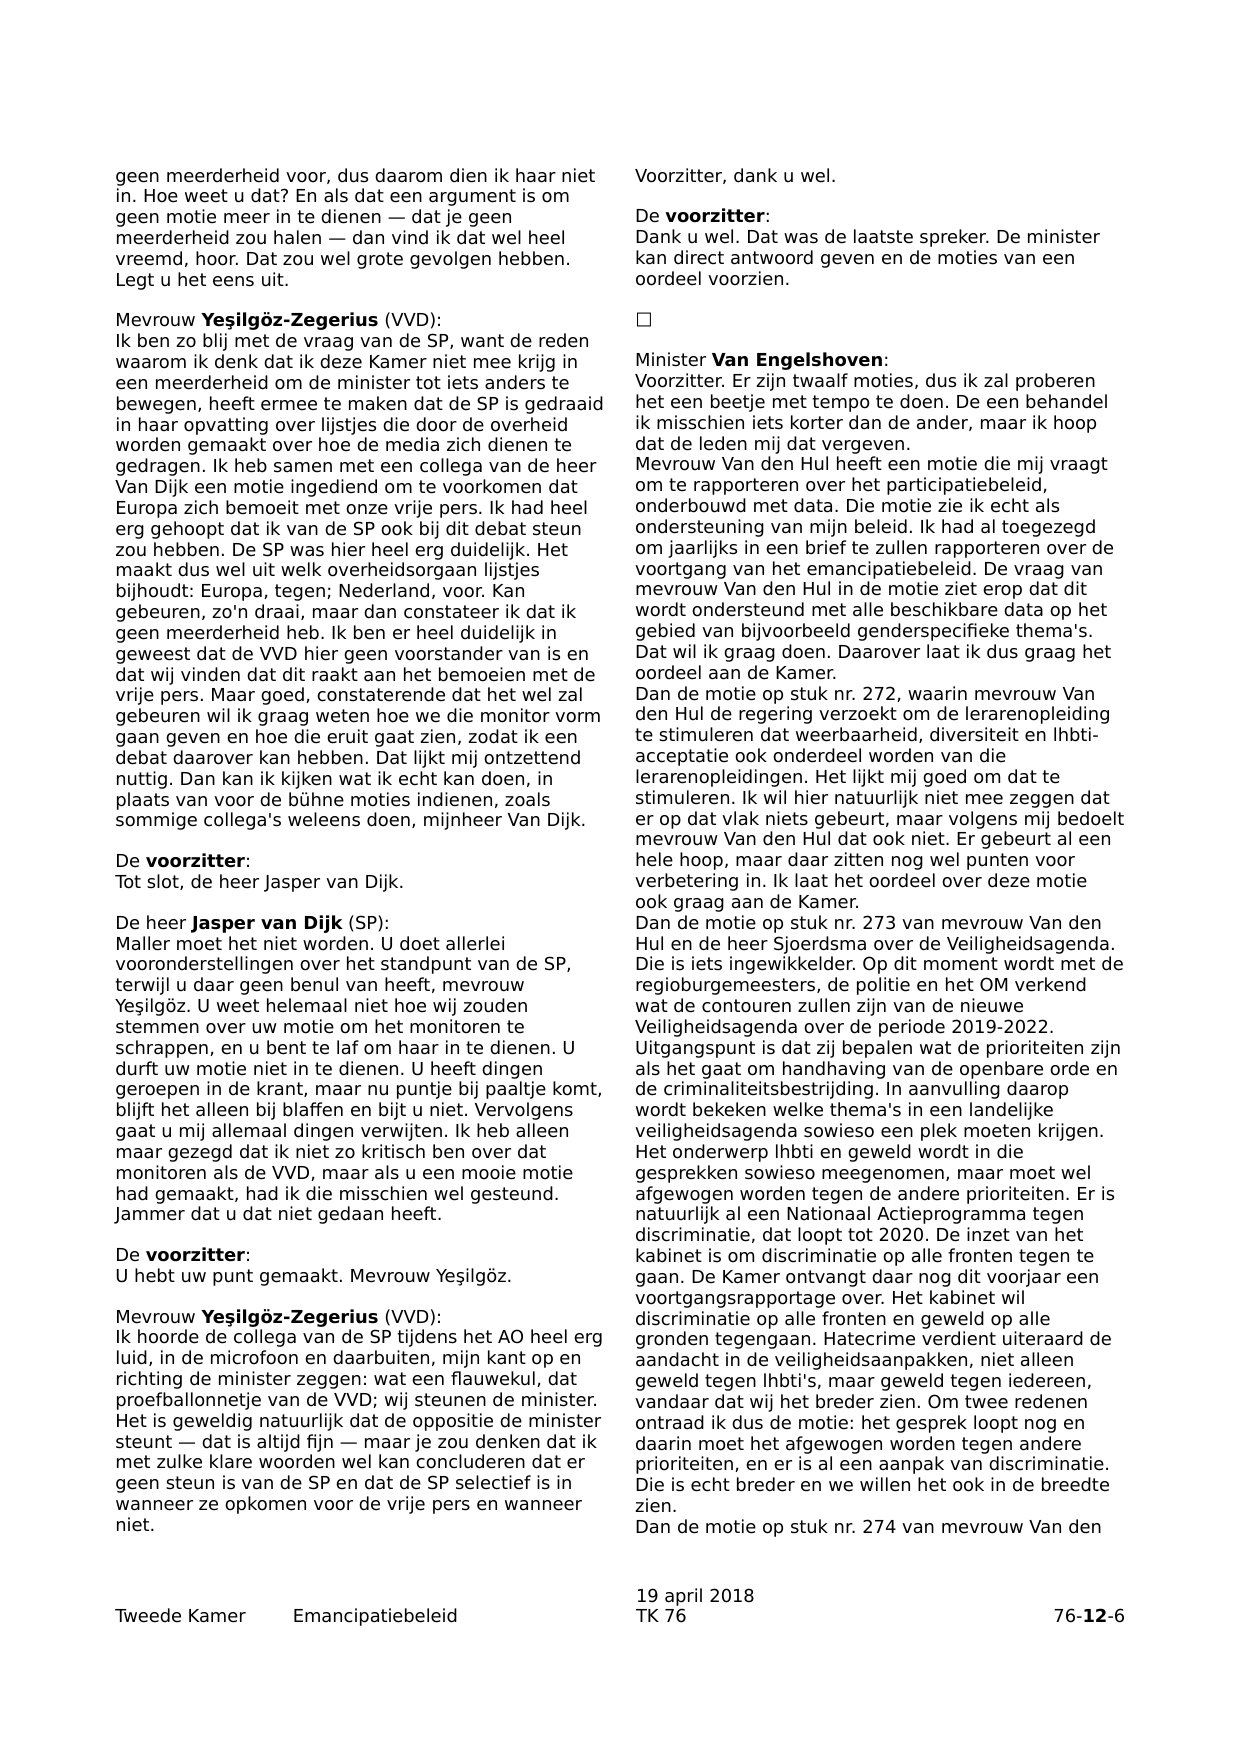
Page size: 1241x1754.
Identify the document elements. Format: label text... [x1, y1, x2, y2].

text Ik hoorde de collega van de SP tijdens het AO heel erg luid, in de microfoon en daarbuiten, mijn kant op en richting de minister zeggen: wat een flauwekul, dat proefballonnetje van de VVD; wij steunen de minister. [115, 1327, 605, 1411]
text Mevrouw Yeşilgöz-Zegerius (VVD): [115, 310, 605, 331]
text De heer Jasper van Dijk (SP): [115, 913, 605, 933]
text Voorzitter, dank u wel. [635, 165, 1125, 186]
text Ik ben zo blij met de vraag van de SP, want de reden waarom ik denk dat ik deze Kamer niet mee krijg in een meerderheid om de minister tot iets anders te bewegen, heeft ermee te maken dat de SP is gedraaid in haar opvatting over lijstjes die door de overheid worden gemaakt over hoe de media zich dienen te gedragen. Ik heb samen met een collega van de heer Van Dijk een motie ingediend om te voorkomen dat Europa zich bemoeit met onze vrije pers. Ik had heel erg gehoopt dat ik van de SP ook bij dit debat steun zou hebben. De SP was hier heel erg duidelijk. Het maakt dus wel uit welk overheidsorgaan lijstjes bijhoudt: Europa, tegen; Nederland, voor. Kan gebeuren, zo'n draai, maar dan constateer ik dat ik geen meerderheid heb. Ik ben er heel duidelijk in geweest dat de VVD hier geen voorstander van is en dat wij vinden dat dit raakt aan het bemoeien met de vrije pers. Maar goed, constaterende dat het wel zal gebeuren wil ik graag weten hoe we die monitor vorm gaan geven en hoe die eruit gaat zien, zodat ik een debat daarover kan hebben. Dat lijkt mij ontzettend nuttig. Dan kan ik kijken wat ik echt kan doen, in plaats van voor de bühne moties indienen, zoals sommige collega's weleens doen, mijnheer Van Dijk. [115, 331, 605, 831]
text Voorzitter. Er zijn twaalf moties, dus ik zal proberen het een beetje met tempo te doen. De een behandel ik misschien iets korter dan de ander, maar ik hoop dat de leden mij dat vergeven. [635, 371, 1125, 454]
text U hebt uw punt gemaakt. Mevrouw Yeşilgöz. [115, 1266, 605, 1287]
text Mevrouw Van den Hul heeft een motie die mij vraagt om te rapporteren over het participatiebeleid, onderbouwd met data. Die motie zie ik echt als ondersteuning van mijn beleid. Ik had al toegezegd om jaarlijks in een brief te zullen rapporteren over de voortgang van het emancipatiebeleid. De vraag van mevrouw Van den Hul in de motie ziet erop dat dit wordt ondersteund met alle beschikbare data op het gebied van bijvoorbeeld genderspecifieke thema's. Dat wil ik graag doen. Daarover laat ik dus graag het oordeel aan de Kamer. [635, 454, 1125, 683]
text Tot slot, de heer Jasper van Dijk. [115, 872, 605, 893]
text Dank u wel. Dat was de laatste spreker. De minister kan direct antwoord geven en de moties van een oordeel voorzien. [635, 227, 1125, 289]
text ⬜ [635, 309, 1125, 330]
text Dan de motie op stuk nr. 274 van mevrouw Van den [635, 1517, 1125, 1537]
text Dan de motie op stuk nr. 272, waarin mevrouw Van den Hul de regering verzoekt om de lerarenopleiding te stimuleren dat weerbaarheid, diversiteit en lhbti-acceptatie ook onderdeel worden van die lerarenopleidingen. Het lijkt mij goed om dat te stimuleren. Ik wil hier natuurlijk niet mee zeggen dat er op dat vlak niets gebeurt, maar volgens mij bedoelt mevrouw Van den Hul dat ook niet. Er gebeurt al een hele hoop, maar daar zitten nog wel punten voor verbetering in. Ik laat het oordeel over deze motie ook graag aan de Kamer. [635, 683, 1125, 912]
text Het is geweldig natuurlijk dat de oppositie de minister steunt — dat is altijd fijn — maar je zou denken dat ik met zulke klare woorden wel kan concluderen dat er geen steun is van de SP en dat de SP selectief is in wanneer ze opkomen voor de vrije pers en wanneer niet. [115, 1411, 605, 1536]
text Maller moet het niet worden. U doet allerlei vooronderstellingen over het standpunt van de SP, terwijl u daar geen benul van heeft, mevrouw Yeşilgöz. U weet helemaal niet hoe wij zouden stemmen over uw motie om het monitoren te schrappen, en u bent te laf om haar in te dienen. U durft uw motie niet in te dienen. U heeft dingen geroepen in de krant, maar nu puntje bij paaltje komt, blijft het alleen bij blaffen en bijt u niet. Vervolgens gaat u mij allemaal dingen verwijten. Ik heb alleen maar gezegd dat ik niet zo kritisch ben over dat monitoren als de VVD, maar als u een mooie motie had gemaakt, had ik die misschien wel gesteund. Jammer dat u dat niet gedaan heeft. [115, 933, 605, 1225]
text Dan de motie op stuk nr. 273 van mevrouw Van den Hul en de heer Sjoerdsma over de Veiligheidsagenda. Die is iets ingewikkelder. Op dit moment wordt met de regioburgemeesters, de politie en het OM verkend wat de contouren zullen zijn van de nieuwe Veiligheidsagenda over de periode 2019-2022. Uitgangspunt is dat zij bepalen wat de prioriteiten zijn als het gaat om handhaving van de openbare orde en de criminaliteitsbestrijding. In aanvulling daarop wordt bekeken welke thema's in een landelijke veiligheidsagenda sowieso een plek moeten krijgen. Het onderwerp lhbti en geweld wordt in die gesprekken sowieso meegenomen, maar moet wel afgewogen worden tegen de andere prioriteiten. Er is natuurlijk al een Nationaal Actieprogramma tegen discriminatie, dat loopt tot 2020. De inzet van het kabinet is om discriminatie op alle fronten tegen te gaan. De Kamer ontvangt daar nog dit voorjaar een voortgangsrapportage over. Het kabinet wil discriminatie op alle fronten en geweld op alle gronden tegengaan. Hatecrime verdient uiteraard de aandacht in de veiligheidsaanpakken, niet alleen geweld tegen lhbti's, maar geweld tegen iedereen, vandaar dat wij het breder zien. Om twee redenen ontraad ik dus de motie: het gesprek loopt nog en daarin moet het afgewogen worden tegen andere prioriteiten, en er is al een aanpak van discriminatie. Die is echt breder en we willen het ook in de breedte zien. [635, 912, 1125, 1517]
text De voorzitter: [635, 206, 1125, 227]
text geen meerderheid voor, dus daarom dien ik haar niet in. Hoe weet u dat? En als dat een argument is om geen motie meer in te dienen — dat je geen meerderheid zou halen — dan vind ik dat wel heel vreemd, hoor. Dat zou wel grote gevolgen hebben. Legt u het eens uit. [115, 165, 605, 290]
text De voorzitter: [115, 1245, 605, 1266]
text Mevrouw Yeşilgöz-Zegerius (VVD): [115, 1307, 605, 1327]
text De voorzitter: [115, 851, 605, 872]
text Minister Van Engelshoven: [635, 350, 1125, 371]
